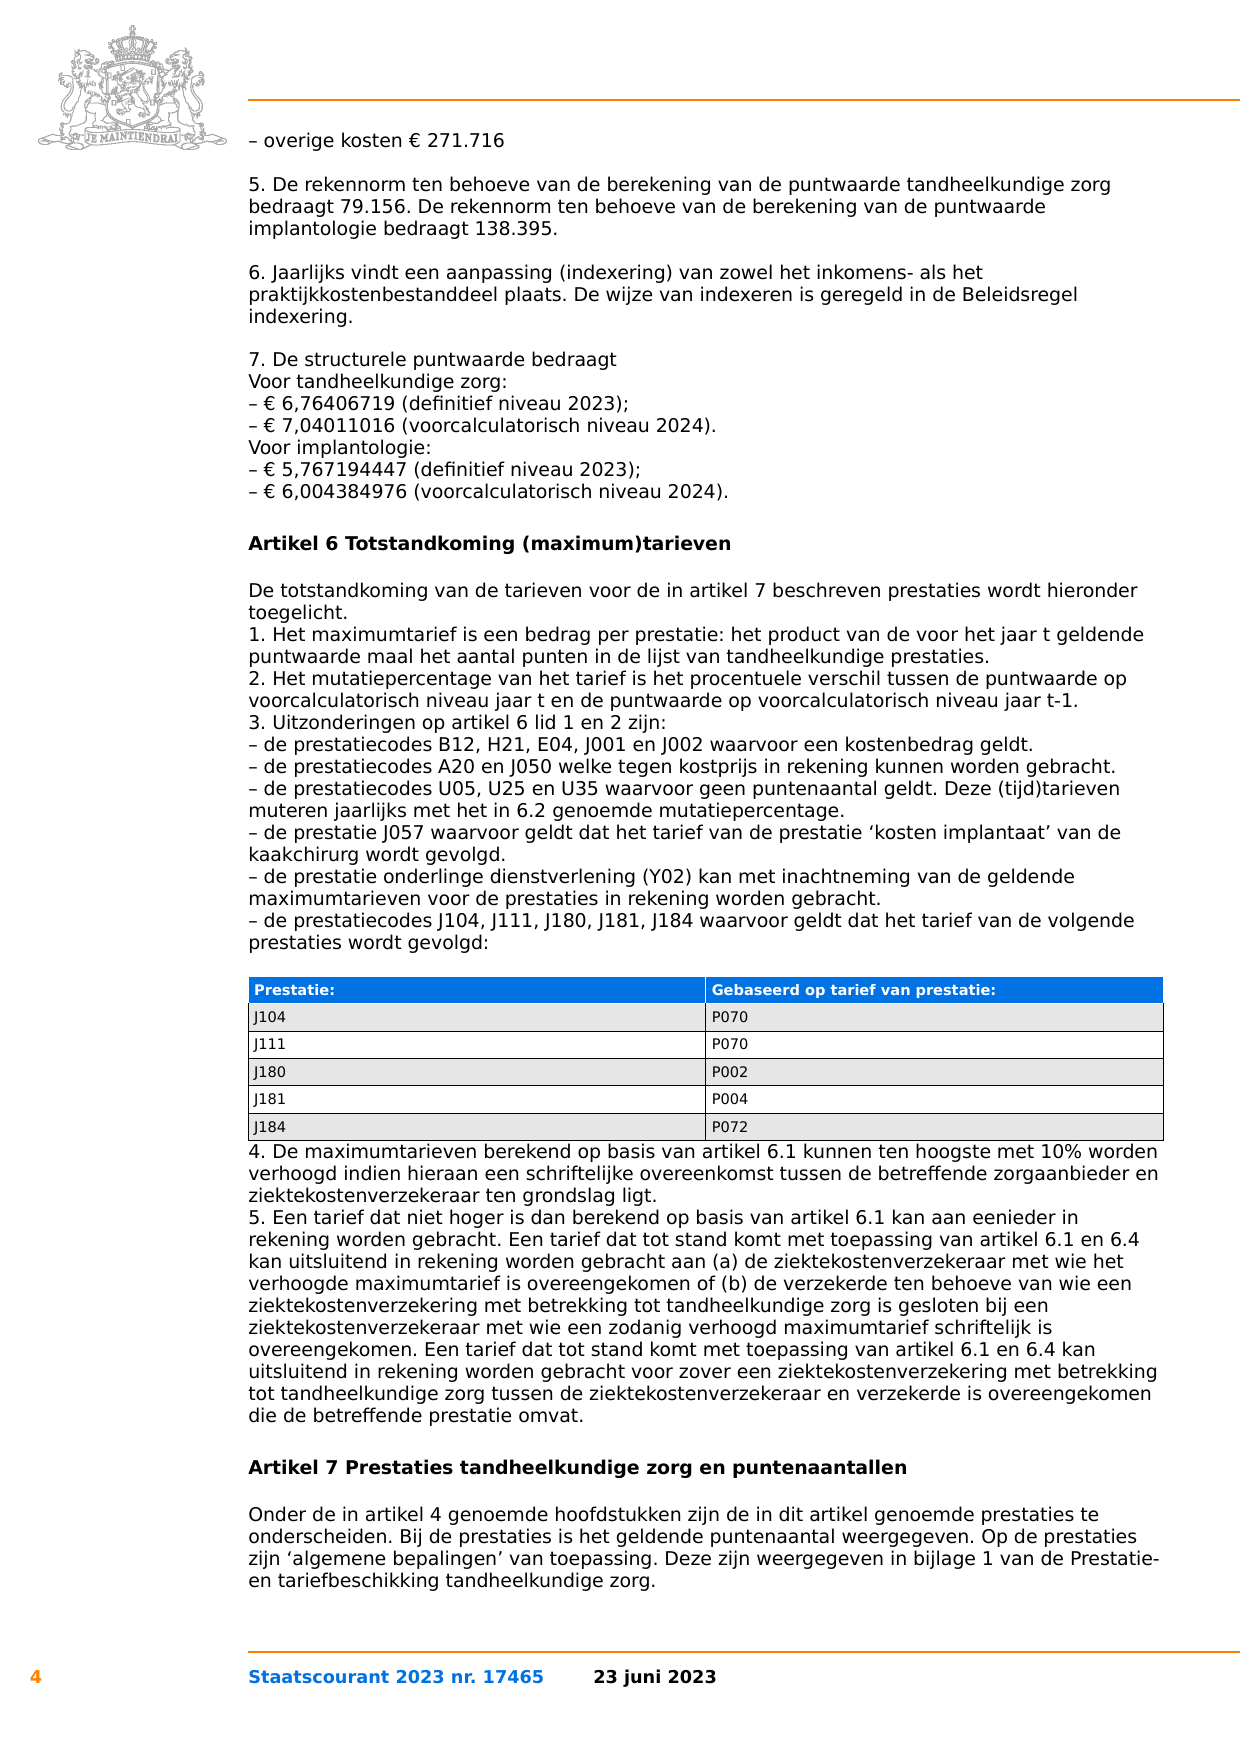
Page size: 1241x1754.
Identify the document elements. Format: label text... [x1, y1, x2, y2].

text – de prestatiecodes A20 en J050 welke tegen kostprijs in rekening kunnen worden gebracht. [248, 756, 1163, 778]
table_cell J104 [249, 1004, 705, 1031]
text – overige kosten € 271.716 [248, 130, 1163, 152]
table_header Prestatie: [249, 977, 705, 1003]
text 2. Het mutatiepercentage van het tarief is het procentuele verschil tussen de puntwaarde op voorcalculatorisch niveau jaar t en de puntwaarde op voorcalculatorisch niveau jaar t-1. [248, 668, 1163, 712]
text 7. De structurele puntwaarde bedraagt [248, 349, 1163, 371]
text – € 7,04011016 (voorcalculatorisch niveau 2024). [248, 415, 1163, 437]
text – de prestatie onderlinge dienstverlening (Y02) kan met inachtneming van de geldende maximumtarieven voor de prestaties in rekening worden gebracht. [248, 866, 1163, 910]
table_header Gebaseerd op tarief van prestatie: [706, 977, 1163, 1003]
text 6. Jaarlijks vindt een aanpassing (indexering) van zowel het inkomens- als het praktijkkostenbestanddeel plaats. De wijze van indexeren is geregeld in de Beleidsregel indexering. [248, 262, 1163, 327]
text Onder de in artikel 4 genoemde hoofdstukken zijn de in dit artikel genoemde prestaties te onderscheiden. Bij de prestaties is het geldende puntenaantal weergegeven. Op de prestaties zijn ‘algemene bepalingen’ van toepassing. Deze zijn weergegeven in bijlage 1 van de Prestatie- en tariefbeschikking tandheelkundige zorg. [248, 1504, 1163, 1592]
table_cell P004 [706, 1086, 1163, 1113]
text – de prestatiecodes U05, U25 en U35 waarvoor geen puntenaantal geldt. Deze (tijd)tarieven muteren jaarlijks met het in 6.2 genoemde mutatiepercentage. [248, 778, 1163, 822]
table_cell P070 [706, 1004, 1163, 1031]
picture [38, 25, 227, 150]
text 5. De rekennorm ten behoeve van de berekening van de puntwaarde tandheelkundige zorg bedraagt 79.156. De rekennorm ten behoeve van de berekening van de puntwaarde implantologie bedraagt 138.395. [248, 174, 1163, 240]
table_cell J181 [249, 1086, 705, 1113]
subtitle Artikel 7 Prestaties tandheelkundige zorg en puntenaantallen [248, 1457, 1163, 1479]
table_cell P002 [706, 1059, 1163, 1085]
table_cell J184 [249, 1114, 705, 1140]
table_cell J111 [249, 1032, 705, 1058]
table_cell J180 [249, 1059, 705, 1085]
text 1. Het maximumtarief is een bedrag per prestatie: het product van de voor het jaar t geldende puntwaarde maal het aantal punten in de lijst van tandheelkundige prestaties. [248, 624, 1163, 668]
text – de prestatie J057 waarvoor geldt dat het tarief van de prestatie ‘kosten implantaat’ van de kaakchirurg wordt gevolgd. [248, 822, 1163, 866]
text De totstandkoming van de tarieven voor de in artikel 7 beschreven prestaties wordt hieronder toegelicht. [248, 580, 1163, 624]
text – € 6,004384976 (voorcalculatorisch niveau 2024). [248, 481, 1163, 503]
text – € 5,767194447 (definitief niveau 2023); [248, 459, 1163, 481]
text 3. Uitzonderingen op artikel 6 lid 1 en 2 zijn: [248, 712, 1163, 734]
text – de prestatiecodes B12, H21, E04, J001 en J002 waarvoor een kostenbedrag geldt. [248, 734, 1163, 756]
text – € 6,76406719 (definitief niveau 2023); [248, 393, 1163, 415]
table_cell P070 [706, 1032, 1163, 1058]
text – de prestatiecodes J104, J111, J180, J181, J184 waarvoor geldt dat het tarief van de volgende prestaties wordt gevolgd: [248, 910, 1163, 954]
text Voor implantologie: [248, 437, 1163, 459]
text 5. Een tarief dat niet hoger is dan berekend op basis van artikel 6.1 kan aan eenieder in rekening worden gebracht. Een tarief dat tot stand komt met toepassing van artikel 6.1 en 6.4 kan uitsluitend in rekening worden gebracht aan (a) de ziektekostenverzekeraar met wie het verhoogde maximumtarief is overeengekomen of (b) de verzekerde ten behoeve van wie een ziektekostenverzekering met betrekking tot tandheelkundige zorg is gesloten bij een ziektekostenverzekeraar met wie een zodanig verhoogd maximumtarief schriftelijk is overeengekomen. Een tarief dat tot stand komt met toepassing van artikel 6.1 en 6.4 kan uitsluitend in rekening worden gebracht voor zover een ziektekostenverzekering met betrekking tot tandheelkundige zorg tussen de ziektekostenverzekeraar en verzekerde is overeengekomen die de betreffende prestatie omvat. [248, 1207, 1163, 1427]
subtitle Artikel 6 Totstandkoming (maximum)tarieven [248, 533, 1163, 555]
text Voor tandheelkundige zorg: [248, 371, 1163, 393]
table_cell P072 [706, 1114, 1163, 1140]
text 4. De maximumtarieven berekend op basis van artikel 6.1 kunnen ten hoogste met 10% worden verhoogd indien hieraan een schriftelijke overeenkomst tussen de betreffende zorgaanbieder en ziektekostenverzekeraar ten grondslag ligt. [248, 1141, 1163, 1207]
